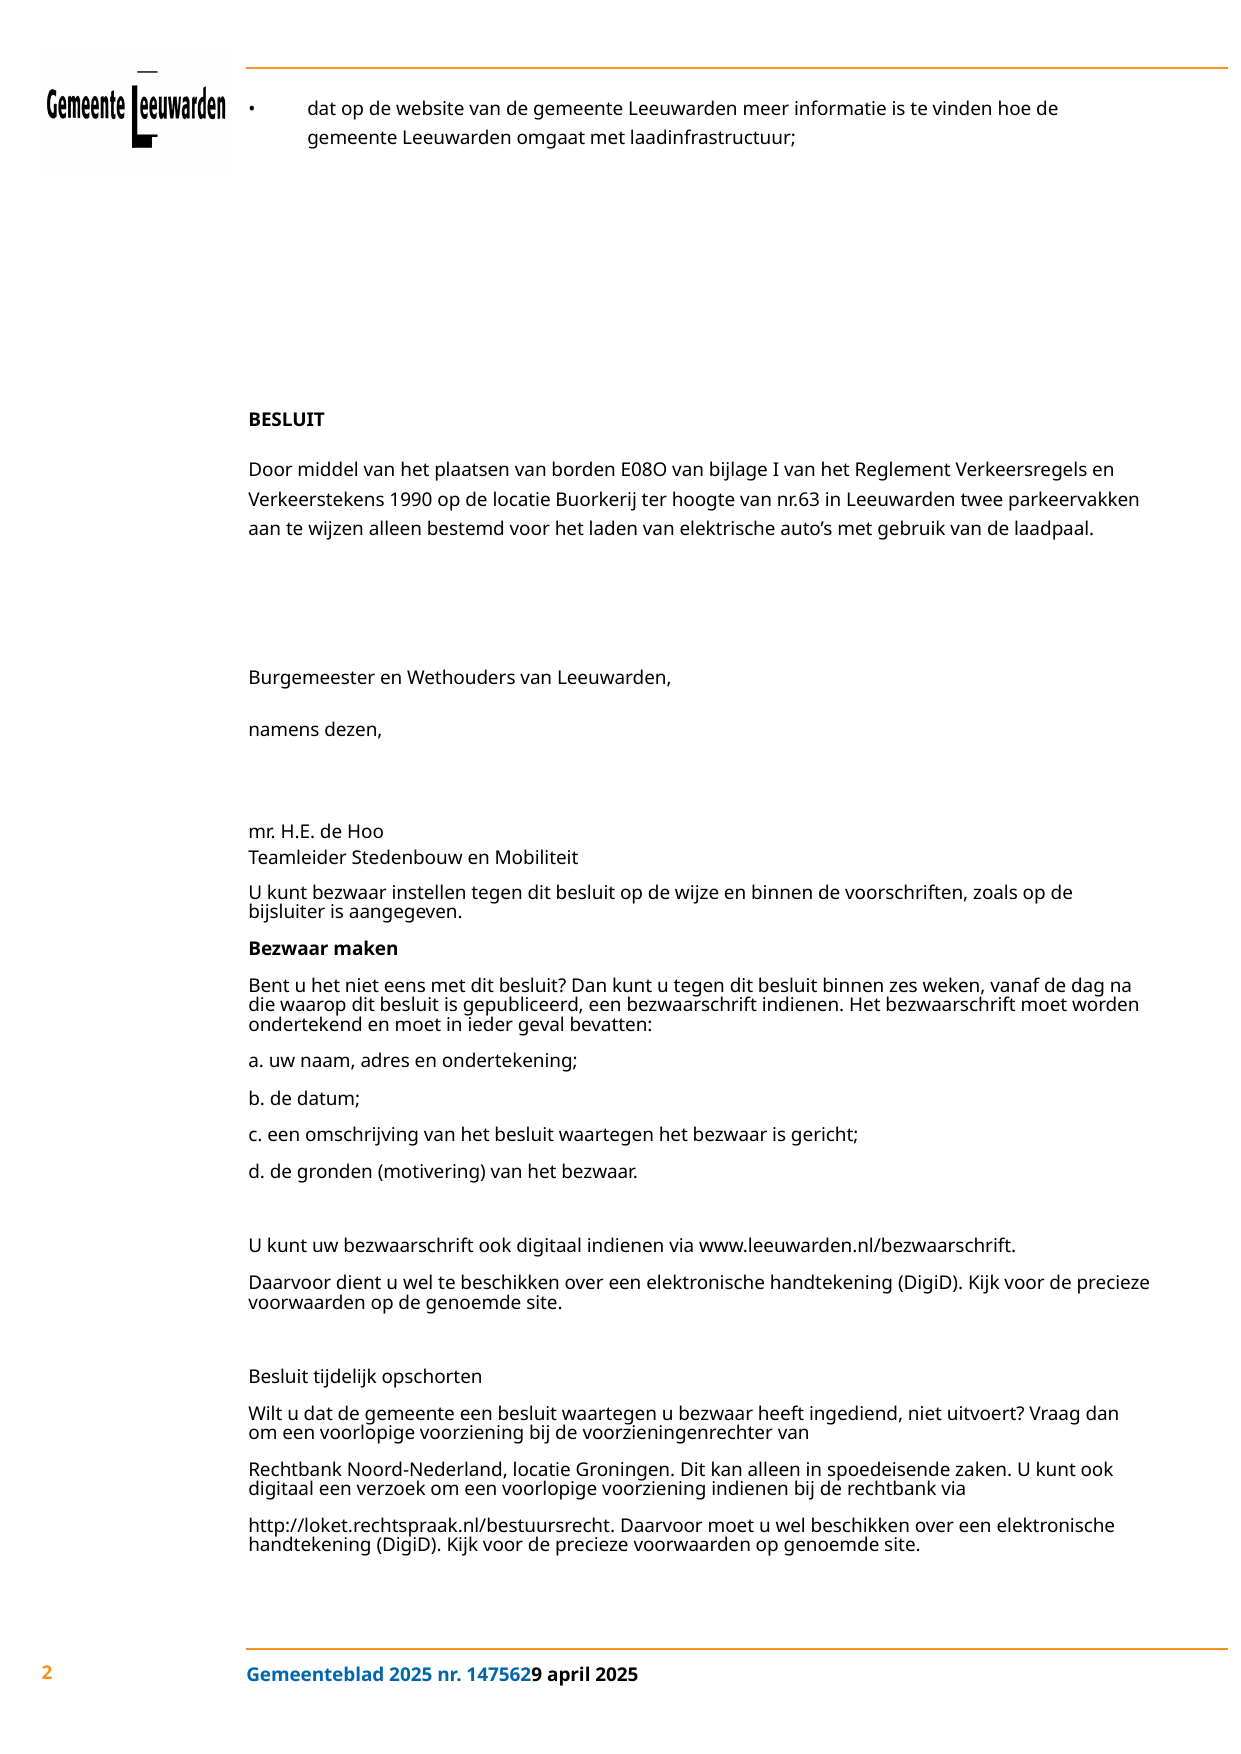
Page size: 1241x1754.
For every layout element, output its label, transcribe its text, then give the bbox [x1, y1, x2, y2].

text U kunt uw bezwaarschrift ook digitaal indienen via www.leeuwarden.nl/bezwaarschrift. [248, 1237, 1152, 1257]
list dat op de website van de gemeente Leeuwarden meer informatie is te vinden hoe de gemeente Leeuwarden omgaat met laadinfrastructuur; [248, 95, 1152, 150]
text d. de gronden (motivering) van het bezwaar. [248, 1163, 1152, 1183]
text namens dezen, [248, 716, 1152, 741]
text Teamleider Stedenbouw en Mobiliteit [248, 844, 1152, 870]
text mr. H.E. de Hoo [248, 819, 1152, 844]
text Door middel van het plaatsen van borden E08O van bijlage I van het Reglement Verkeersregels en Verkeerstekens 1990 op de locatie Buorkerij ter hoogte van nr.63 in Leeuwarden twee parkeervakken aan te wijzen alleen bestemd voor het laden van elektrische auto’s met gebruik van de laadpaal. [248, 456, 1152, 541]
text http://loket.rechtspraak.nl/bestuursrecht. Daarvoor moet u wel beschikken over een elektronische handtekening (DigiD). Kijk voor de precieze voorwaarden op genoemde site. [248, 1517, 1152, 1556]
picture [41, 47, 231, 172]
text Bent u het niet eens met dit besluit? Dan kunt u tegen dit besluit binnen zes weken, vanaf de dag na die waarop dit besluit is gepubliceerd, een bezwaarschrift indienen. Het bezwaarschrift moet worden ondertekend en moet in ieder geval bevatten: [248, 977, 1152, 1035]
text Daarvoor dient u wel te beschikken over een elektronische handtekening (DigiD). Kijk voor de precieze voorwaarden op de genoemde site. [248, 1274, 1152, 1313]
text a. uw naam, adres en ondertekening; [248, 1052, 1152, 1072]
text Wilt u dat de gemeente een besluit waartegen u bezwaar heeft ingediend, niet uitvoert? Vraag dan om een voorlopige voorziening bij de voorzieningenrechter van [248, 1404, 1152, 1443]
text Burgemeester en Wethouders van Leeuwarden, [248, 664, 1152, 690]
text c. een omschrijving van het besluit waartegen het bezwaar is gericht; [248, 1126, 1152, 1146]
text Bezwaar maken [248, 940, 1152, 959]
text Rechtbank Noord-Nederland, locatie Groningen. Dit kan alleen in spoedeisende zaken. U kunt ook digitaal een verzoek om een voorlopige voorziening indienen bij de rechtbank via [248, 1461, 1152, 1499]
text U kunt bezwaar instellen tegen dit besluit op de wijze en binnen de voorschriften, zoals op de bijsluiter is aangegeven. [248, 884, 1152, 922]
text b. de datum; [248, 1089, 1152, 1109]
text Besluit tijdelijk opschorten [248, 1368, 1152, 1387]
text BESLUIT [248, 406, 1152, 432]
